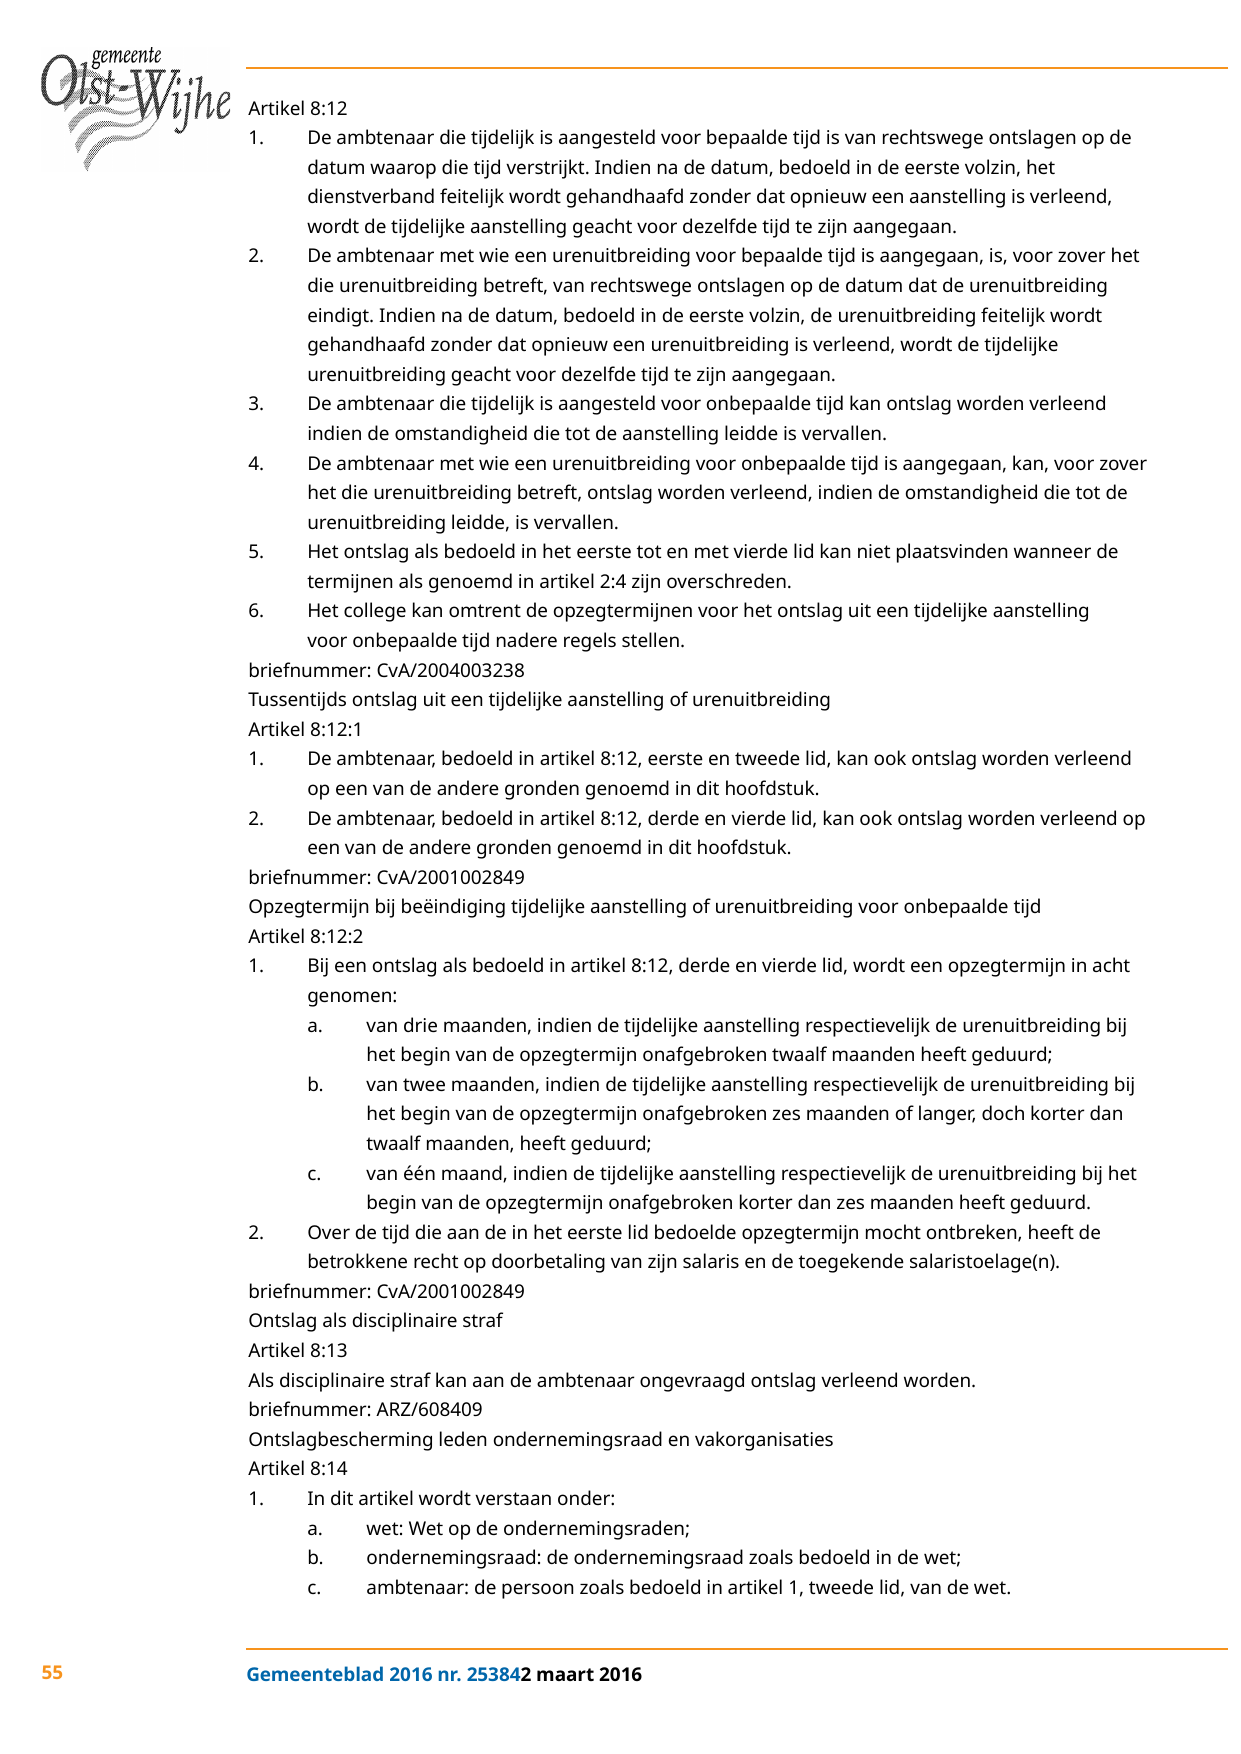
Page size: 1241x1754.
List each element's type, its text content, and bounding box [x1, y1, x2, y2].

text Artikel 8:13 [248, 1337, 1152, 1363]
text Artikel 8:12:2 [248, 923, 1152, 949]
list De ambtenaar die tijdelijk is aangesteld voor onbepaalde tijd kan ontslag worden verleend indien de omstandigheid die tot de aanstelling leidde is vervallen. [248, 391, 1152, 446]
list De ambtenaar, bedoeld in artikel 8:12, eerste en tweede lid, kan ook ontslag worden verleend op een van de andere gronden genoemd in dit hoofdstuk. [248, 746, 1152, 801]
text Artikel 8:14 [248, 1456, 1152, 1481]
text Als disciplinaire straf kan aan de ambtenaar ongevraagd ontslag verleend worden. [248, 1367, 1152, 1393]
list wet: Wet op de ondernemingsraden; [307, 1515, 1152, 1541]
list Over de tijd die aan de in het eerste lid bedoelde opzegtermijn mocht ontbreken, heeft de betrokkene recht op doorbetaling van zijn salaris en de toegekende salaristoelage(n). [248, 1219, 1152, 1274]
list ambtenaar: de persoon zoals bedoeld in artikel 1, tweede lid, van de wet. [307, 1574, 1152, 1600]
text briefnummer: ARZ/608409 [248, 1396, 1152, 1422]
list Het ontslag als bedoeld in het eerste tot en met vierde lid kan niet plaatsvinden wanneer de termijnen als genoemd in artikel 2:4 zijn overschreden. [248, 538, 1152, 594]
text briefnummer: CvA/2001002849 [248, 864, 1152, 890]
text Artikel 8:12:1 [248, 716, 1152, 742]
list van één maand, indien de tijdelijke aanstelling respectievelijk de urenuitbreiding bij het begin van de opzegtermijn onafgebroken korter dan zes maanden heeft geduurd. [307, 1160, 1152, 1215]
text briefnummer: CvA/2001002849 [248, 1278, 1152, 1304]
list Het college kan omtrent de opzegtermijnen voor het ontslag uit een tijdelijke aanstelling [248, 598, 1152, 623]
list De ambtenaar, bedoeld in artikel 8:12, derde en vierde lid, kan ook ontslag worden verleend op een van de andere gronden genoemd in dit hoofdstuk. [248, 805, 1152, 860]
text Ontslag als disciplinaire straf [248, 1308, 1152, 1333]
text Tussentijds ontslag uit een tijdelijke aanstelling of urenuitbreiding [248, 686, 1152, 712]
list voor onbepaalde tijd nadere regels stellen. [248, 627, 1152, 653]
list van drie maanden, indien de tijdelijke aanstelling respectievelijk de urenuitbreiding bij het begin van de opzegtermijn onafgebroken twaalf maanden heeft geduurd; [307, 1012, 1152, 1067]
list In dit artikel wordt verstaan onder: [248, 1485, 1152, 1511]
list van twee maanden, indien de tijdelijke aanstelling respectievelijk de urenuitbreiding bij het begin van de opzegtermijn onafgebroken zes maanden of langer, doch korter dan twaalf maanden, heeft geduurd; [307, 1071, 1152, 1156]
text Artikel 8:12 [248, 95, 1152, 121]
text Opzegtermijn bij beëindiging tijdelijke aanstelling of urenuitbreiding voor onbepaalde tijd [248, 893, 1152, 919]
text Ontslagbescherming leden ondernemingsraad en vakorganisaties [248, 1426, 1152, 1452]
text briefnummer: CvA/2004003238 [248, 657, 1152, 683]
list Bij een ontslag als bedoeld in artikel 8:12, derde en vierde lid, wordt een opzegtermijn in acht genomen: [248, 953, 1152, 1008]
picture [41, 47, 231, 172]
list ondernemingsraad: de ondernemingsraad zoals bedoeld in de wet; [307, 1544, 1152, 1570]
list De ambtenaar met wie een urenuitbreiding voor onbepaalde tijd is aangegaan, kan, voor zover het die urenuitbreiding betreft, ontslag worden verleend, indien de omstandigheid die tot de urenuitbreiding leidde, is vervallen. [248, 450, 1152, 535]
list De ambtenaar met wie een urenuitbreiding voor bepaalde tijd is aangegaan, is, voor zover het die urenuitbreiding betreft, van rechtswege ontslagen op de datum dat de urenuitbreiding eindigt. Indien na de datum, bedoeld in de eerste volzin, de urenuitbreiding feitelijk wordt gehandhaafd zonder dat opnieuw een urenuitbreiding is verleend, wordt de tijdelijke urenuitbreiding geacht voor dezelfde tijd te zijn aangegaan. [248, 243, 1152, 387]
list De ambtenaar die tijdelijk is aangesteld voor bepaalde tijd is van rechtswege ontslagen op de datum waarop die tijd verstrijkt. Indien na de datum, bedoeld in de eerste volzin, het dienstverband feitelijk wordt gehandhaafd zonder dat opnieuw een aanstelling is verleend, wordt de tijdelijke aanstelling geacht voor dezelfde tijd te zijn aangegaan. [248, 124, 1152, 239]
